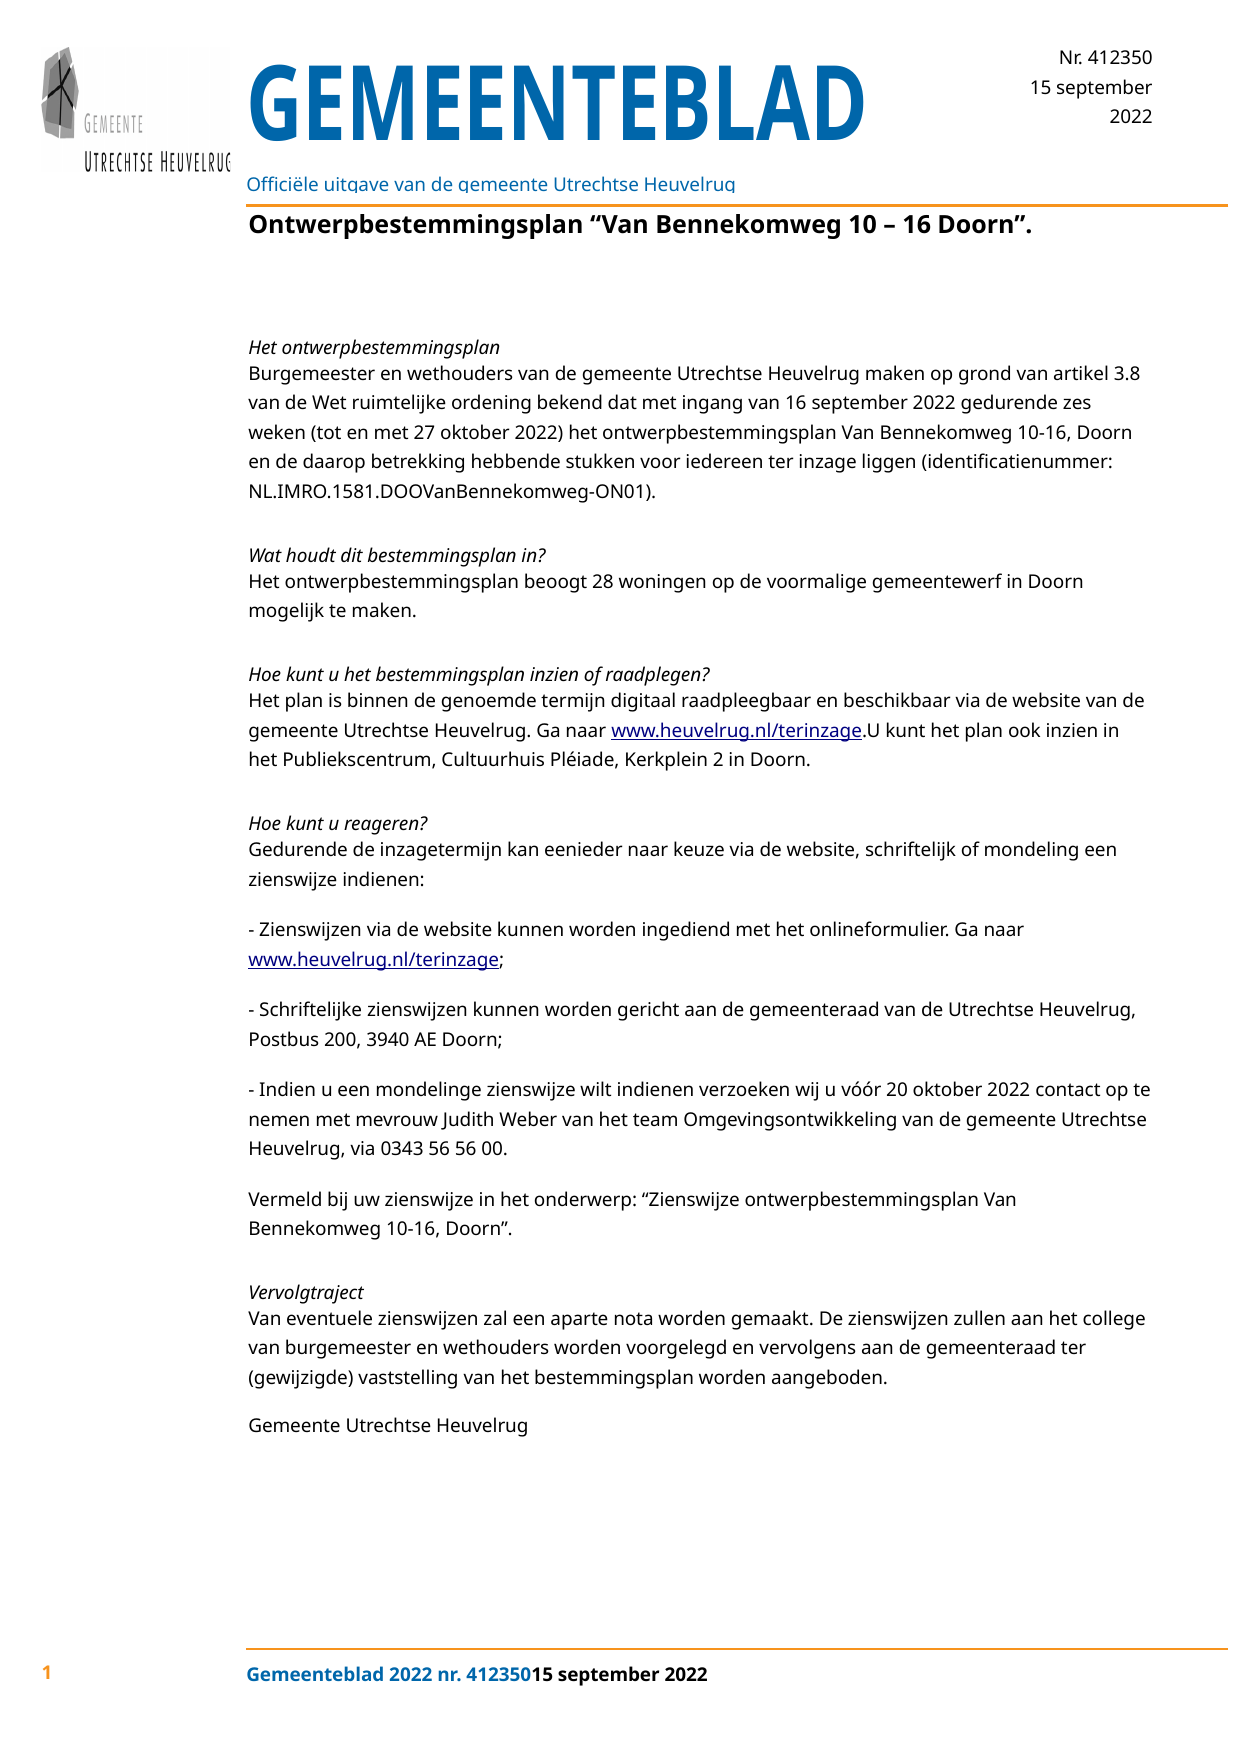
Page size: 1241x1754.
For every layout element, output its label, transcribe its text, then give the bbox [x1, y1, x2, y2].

text - Zienswijzen via de website kunnen worden ingediend met het onlineformulier. Ga naar www.heuvelrug.nl/terinzage; [248, 916, 1152, 971]
text - Schriftelijke zienswijzen kunnen worden gericht aan de gemeenteraad van de Utrechtse Heuvelrug, Postbus 200, 3940 AE Doorn; [248, 996, 1152, 1051]
text Hoe kunt u het bestemmingsplan inzien of raadplegen? [248, 662, 1152, 687]
text - Indien u een mondelinge zienswijze wilt indienen verzoeken wij u vóór 20 oktober 2022 contact op te nemen met mevrouw Judith Weber van het team Omgevingsontwikkeling van de gemeente Utrechtse Heuvelrug, via 0343 56 56 00. [248, 1076, 1152, 1161]
text Ontwerpbestemmingsplan “Van Bennekomweg 10 – 16 Doorn”. [248, 207, 1152, 241]
text Gemeente Utrechtse Heuvelrug [248, 1412, 1152, 1438]
picture [41, 47, 231, 172]
text Van eventuele zienswijzen zal een aparte nota worden gemaakt. De zienswijzen zullen aan het college van burgemeester en wethouders worden voorgelegd en vervolgens aan de gemeenteraad ter (gewijzigde) vaststelling van het bestemmingsplan worden aangeboden. [248, 1305, 1152, 1390]
text Vermeld bij uw zienswijze in het onderwerp: “Zienswijze ontwerpbestemmingsplan Van Bennekomweg 10-16, Doorn”. [248, 1186, 1152, 1241]
text Het plan is binnen de genoemde termijn digitaal raadpleegbaar en beschikbaar via de website van de gemeente Utrechtse Heuvelrug. Ga naar www.heuvelrug.nl/terinzage.U kunt het plan ook inzien in het Publiekscentrum, Cultuurhuis Pléiade, Kerkplein 2 in Doorn. [248, 687, 1152, 772]
text Wat houdt dit bestemmingsplan in? [248, 542, 1152, 568]
text Hoe kunt u reageren? [248, 810, 1152, 836]
text Burgemeester en wethouders van de gemeente Utrechtse Heuvelrug maken op grond van artikel 3.8 van de Wet ruimtelijke ordening bekend dat met ingang van 16 september 2022 gedurende zes weken (tot en met 27 oktober 2022) het ontwerpbestemmingsplan Van Bennekomweg 10-16, Doorn en de daarop betrekking hebbende stukken voor iedereen ter inzage liggen (identificatienummer: NL.IMRO.1581.DOOVanBennekomweg-ON01). [248, 360, 1152, 504]
text Gedurende de inzagetermijn kan eenieder naar keuze via de website, schriftelijk of mondeling een zienswijze indienen: [248, 836, 1152, 891]
text Het ontwerpbestemmingsplan beoogt 28 woningen op de voormalige gemeentewerf in Doorn mogelijk te maken. [248, 568, 1152, 623]
text Vervolgtraject [248, 1279, 1152, 1305]
text Het ontwerpbestemmingsplan [248, 334, 1152, 360]
